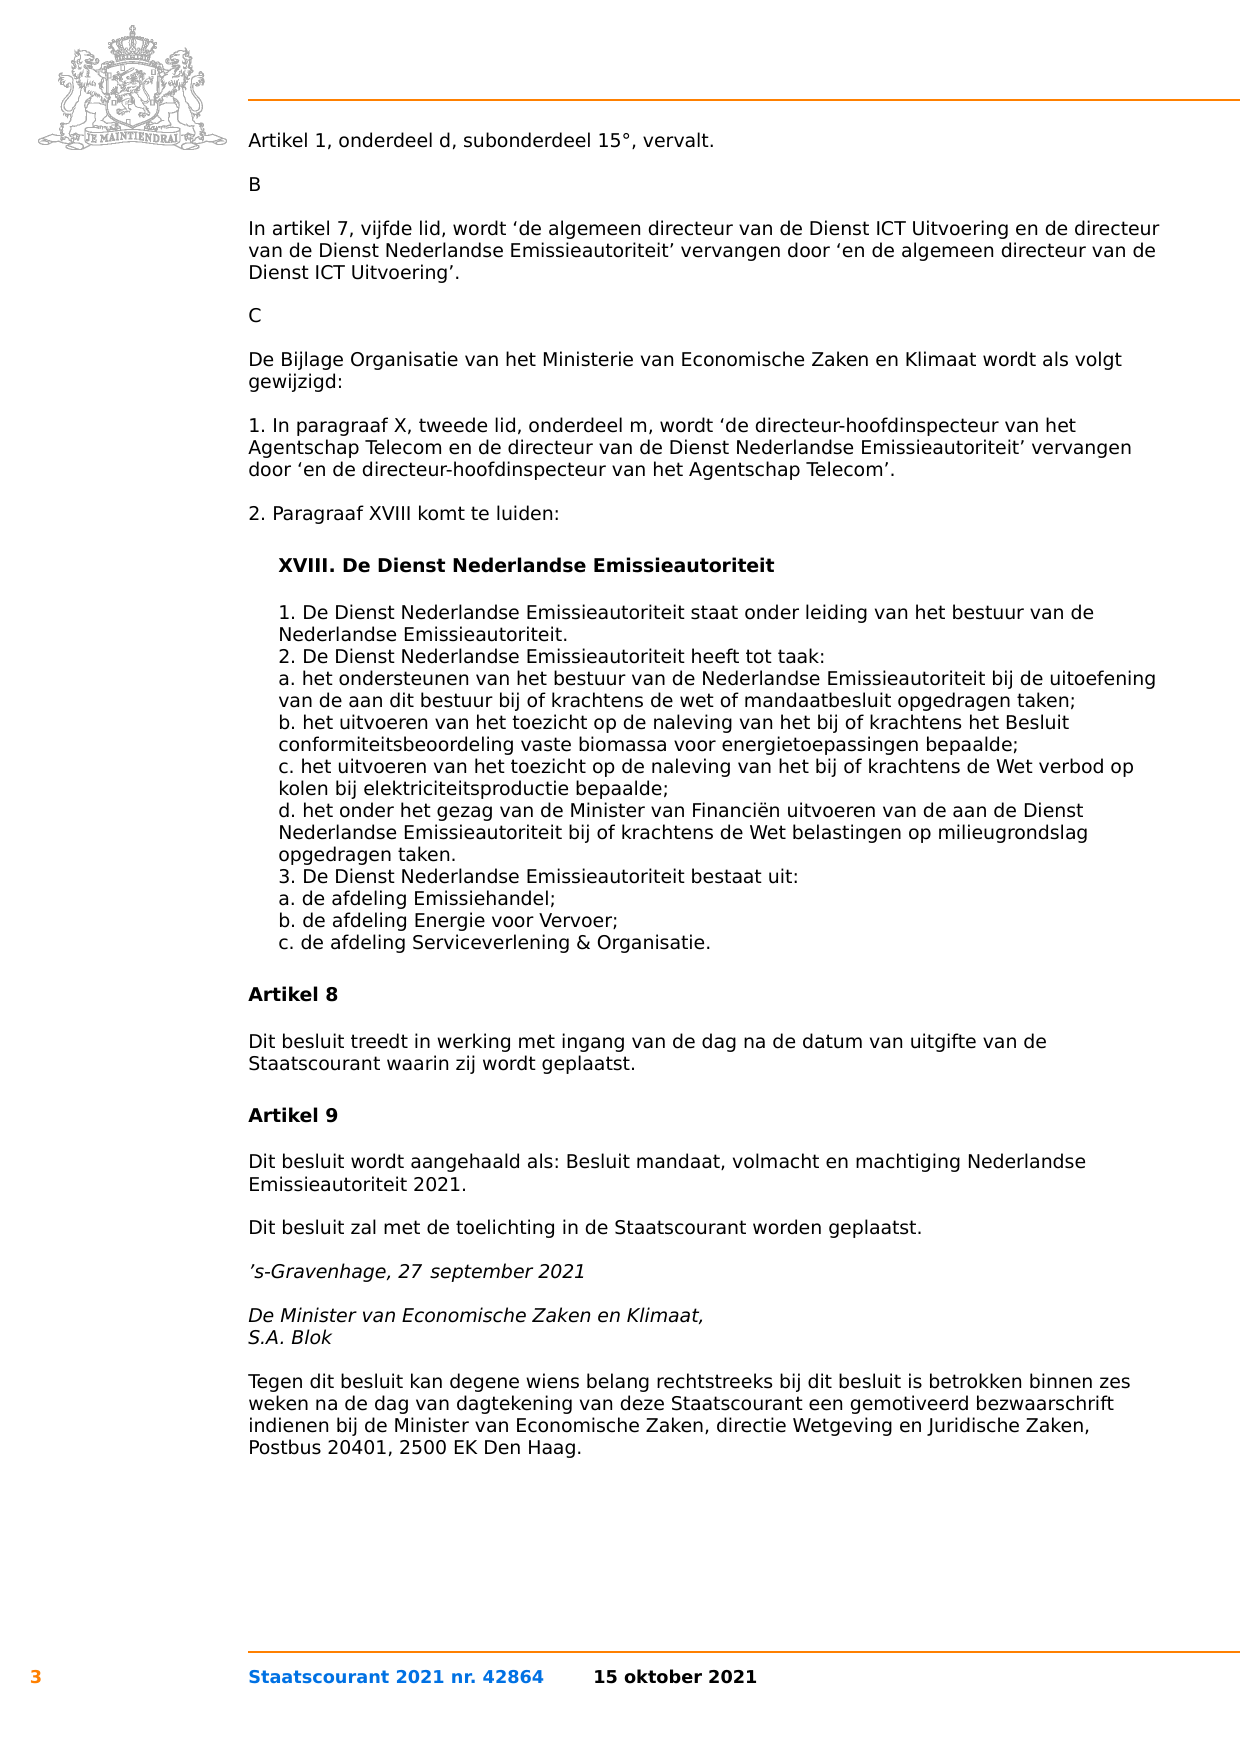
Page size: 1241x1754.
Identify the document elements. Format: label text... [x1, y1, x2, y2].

text Dit besluit zal met de toelichting in de Staatscourant worden geplaatst. [248, 1217, 1163, 1239]
text ’s-Gravenhage, 27 september 2021 [248, 1261, 1163, 1283]
text d. het onder het gezag van de Minister van Financiën uitvoeren van de aan de Dienst Nederlandse Emissieautoriteit bij of krachtens de Wet belastingen op milieugrondslag opgedragen taken. [278, 800, 1163, 866]
text a. het ondersteunen van het bestuur van de Nederlandse Emissieautoriteit bij de uitoefening van de aan dit bestuur bij of krachtens de wet of mandaatbesluit opgedragen taken; [278, 668, 1163, 712]
text C [248, 305, 1163, 327]
text B [248, 174, 1163, 196]
text b. het uitvoeren van het toezicht op de naleving van het bij of krachtens het Besluit conformiteitsbeoordeling vaste biomassa voor energietoepassingen bepaalde; [278, 712, 1163, 756]
text In artikel 7, vijfde lid, wordt ‘de algemeen directeur van de Dienst ICT Uitvoering en de directeur van de Dienst Nederlandse Emissieautoriteit’ vervangen door ‘en de algemeen directeur van de Dienst ICT Uitvoering’. [248, 218, 1163, 283]
text b. de afdeling Energie voor Vervoer; [278, 909, 1163, 932]
text Tegen dit besluit kan degene wiens belang rechtstreeks bij dit besluit is betrokken binnen zes weken na de dag van dagtekening van deze Staatscourant een gemotiveerd bezwaarschrift indienen bij de Minister van Economische Zaken, directie Wetgeving en Juridische Zaken, Postbus 20401, 2500 EK Den Haag. [248, 1371, 1163, 1459]
text De Minister van Economische Zaken en Klimaat, S.A. Blok [248, 1305, 1163, 1349]
text 3. De Dienst Nederlandse Emissieautoriteit bestaat uit: [278, 866, 1163, 888]
text c. de afdeling Serviceverlening & Organisatie. [278, 932, 1163, 953]
text Dit besluit treedt in werking met ingang van de dag na de datum van uitgifte van de Staatscourant waarin zij wordt geplaatst. [248, 1031, 1163, 1074]
text 2. Paragraaf XVIII komt te luiden: [248, 503, 1163, 525]
subtitle XVIII. De Dienst Nederlandse Emissieautoriteit [278, 555, 1163, 577]
text c. het uitvoeren van het toezicht op de naleving van het bij of krachtens de Wet verbod op kolen bij elektriciteitsproductie bepaalde; [278, 756, 1163, 800]
picture [38, 25, 227, 150]
text De Bijlage Organisatie van het Ministerie van Economische Zaken en Klimaat wordt als volgt gewijzigd: [248, 349, 1163, 393]
text 2. De Dienst Nederlandse Emissieautoriteit heeft tot taak: [278, 646, 1163, 668]
subtitle Artikel 8 [248, 983, 1163, 1006]
text 1. De Dienst Nederlandse Emissieautoriteit staat onder leiding van het bestuur van de Nederlandse Emissieautoriteit. [278, 602, 1163, 646]
subtitle Artikel 9 [248, 1104, 1163, 1126]
text a. de afdeling Emissiehandel; [278, 888, 1163, 909]
text 1. In paragraaf X, tweede lid, onderdeel m, wordt ‘de directeur-hoofdinspecteur van het Agentschap Telecom en de directeur van de Dienst Nederlandse Emissieautoriteit’ vervangen door ‘en de directeur-hoofdinspecteur van het Agentschap Telecom’. [248, 415, 1163, 481]
text Dit besluit wordt aangehaald als: Besluit mandaat, volmacht en machtiging Nederlandse Emissieautoriteit 2021. [248, 1151, 1163, 1195]
text Artikel 1, onderdeel d, subonderdeel 15°, vervalt. [248, 130, 1163, 152]
